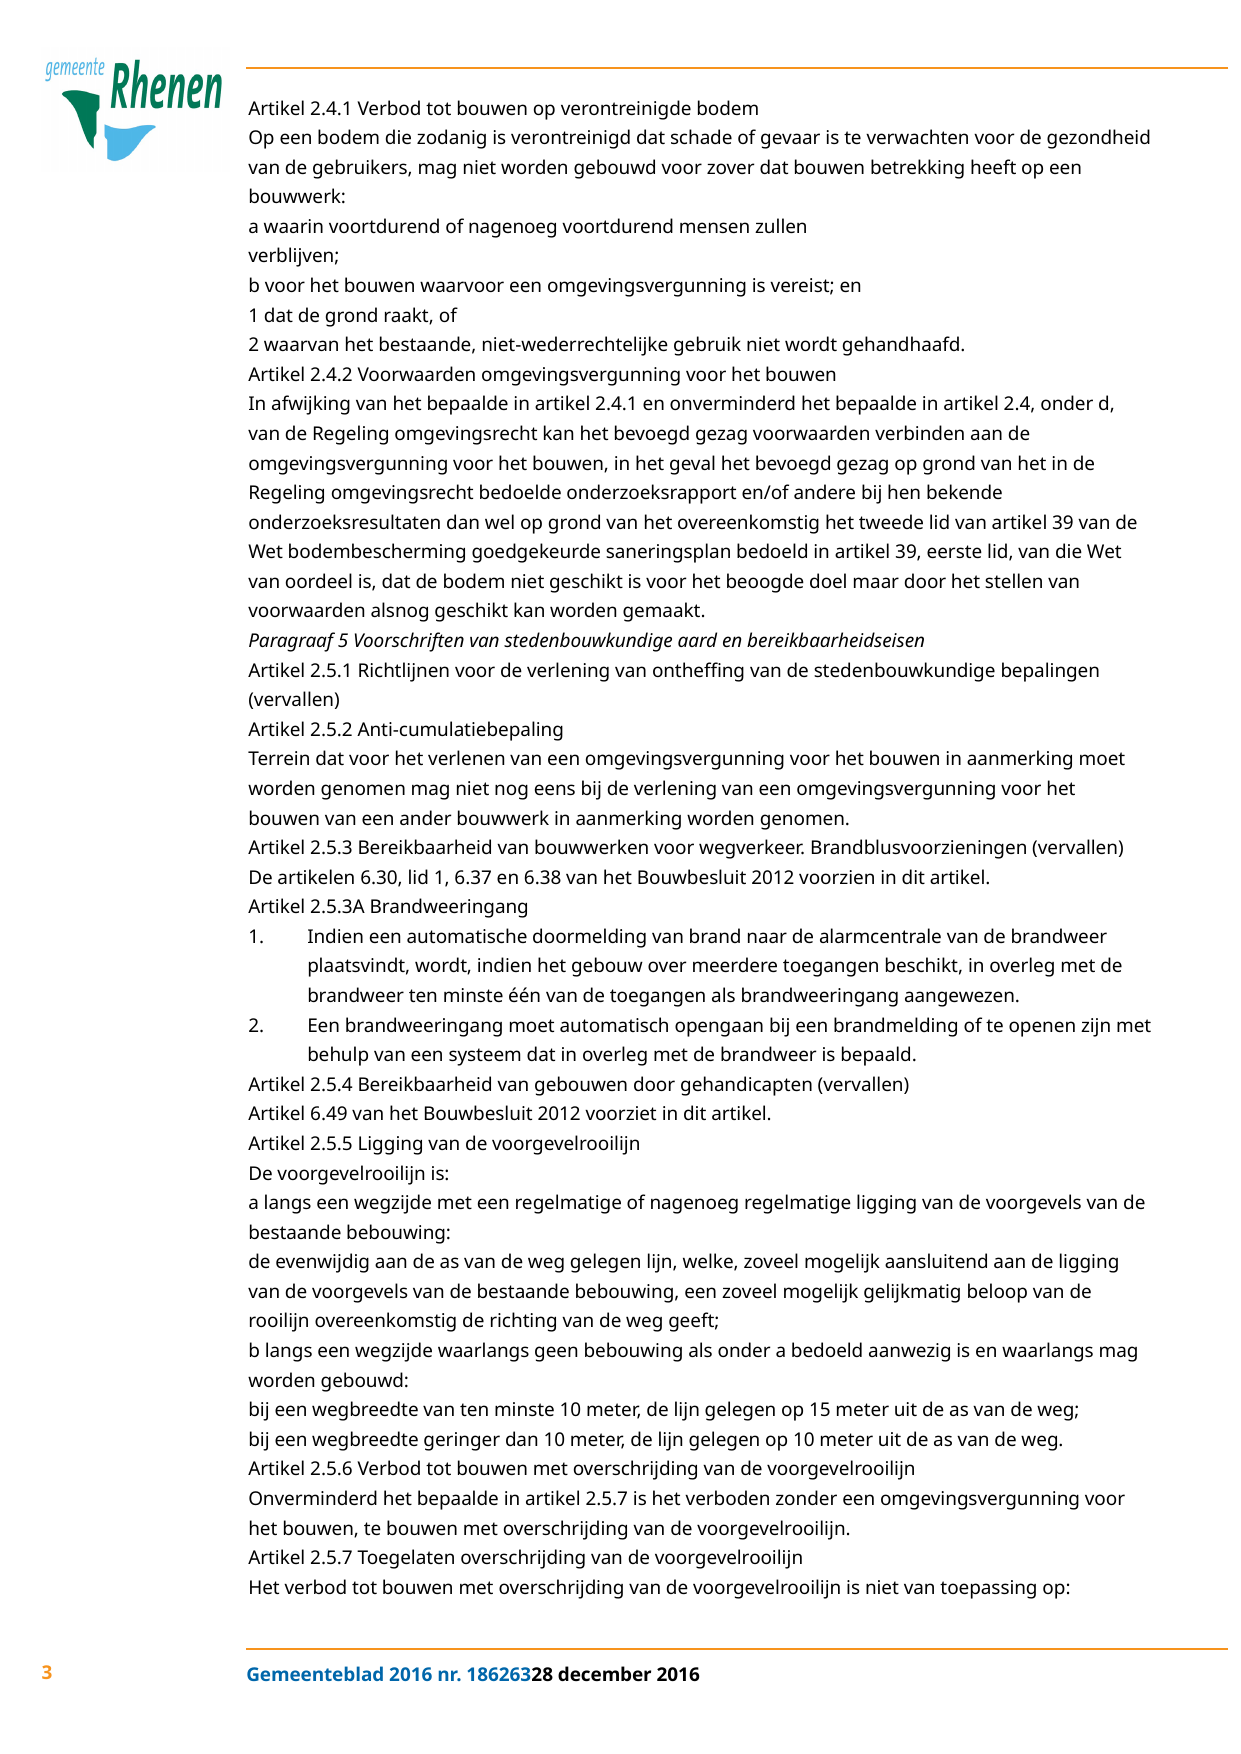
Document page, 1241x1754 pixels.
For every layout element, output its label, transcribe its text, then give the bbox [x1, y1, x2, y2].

text Artikel 2.5.4 Bereikbaarheid van gebouwen door gehandicapten (vervallen) [248, 1071, 1152, 1097]
text Artikel 2.5.5 Ligging van de voorgevelrooilijn [248, 1130, 1152, 1156]
text verblijven; [248, 243, 1152, 268]
text Artikel 6.49 van het Bouwbesluit 2012 voorziet in dit artikel. [248, 1101, 1152, 1126]
text Artikel 2.4.2 Voorwaarden omgevingsvergunning voor het bouwen [248, 361, 1152, 387]
list Indien een automatische doormelding van brand naar de alarmcentrale van de brandweer plaatsvindt, wordt, indien het gebouw over meerdere toegangen beschikt, in overleg met de brandweer ten minste één van de toegangen als brandweeringang aangewezen. [248, 923, 1152, 1008]
text De voorgevelrooilijn is: [248, 1160, 1152, 1186]
text a waarin voortdurend of nagenoeg voortdurend mensen zullen [248, 213, 1152, 239]
text Paragraaf 5 Voorschriften van stedenbouwkundige aard en bereikbaarheidseisen [248, 627, 1152, 653]
text Artikel 2.5.1 Richtlijnen voor de verlening van ontheffing van de stedenbouwkundige bepalingen (vervallen) [248, 657, 1152, 712]
list Een brandweeringang moet automatisch opengaan bij een brandmelding of te openen zijn met behulp van een systeem dat in overleg met de brandweer is bepaald. [248, 1012, 1152, 1067]
text b langs een wegzijde waarlangs geen bebouwing als onder a bedoeld aanwezig is en waarlangs mag worden gebouwd: [248, 1337, 1152, 1393]
text Artikel 2.5.7 Toegelaten overschrijding van de voorgevelrooilijn [248, 1544, 1152, 1570]
text a langs een wegzijde met een regelmatige of nagenoeg regelmatige ligging van de voorgevels van de bestaande bebouwing: [248, 1189, 1152, 1245]
text In afwijking van het bepaalde in artikel 2.4.1 en onverminderd het bepaalde in artikel 2.4, onder d, van de Regeling omgevingsrecht kan het bevoegd gezag voorwaarden verbinden aan de omgevingsvergunning voor het bouwen, in het geval het bevoegd gezag op grond van het in de Regeling omgevingsrecht bedoelde onderzoeksrapport en/of andere bij hen bekende onderzoeksresultaten dan wel op grond van het overeenkomstig het tweede lid van artikel 39 van de Wet bodembescherming goedgekeurde saneringsplan bedoeld in artikel 39, eerste lid, van die Wet van oordeel is, dat de bodem niet geschikt is voor het beoogde doel maar door het stellen van voorwaarden alsnog geschikt kan worden gemaakt. [248, 391, 1152, 623]
text Artikel 2.5.6 Verbod tot bouwen met overschrijding van de voorgevelrooilijn [248, 1456, 1152, 1481]
text bij een wegbreedte geringer dan 10 meter, de lijn gelegen op 10 meter uit de as van de weg. [248, 1426, 1152, 1452]
text Terrein dat voor het verlenen van een omgevingsvergunning voor het bouwen in aanmerking moet worden genomen mag niet nog eens bij de verlening van een omgevingsvergunning voor het bouwen van een ander bouwwerk in aanmerking worden genomen. [248, 746, 1152, 831]
text b voor het bouwen waarvoor een omgevingsvergunning is vereist; en [248, 272, 1152, 298]
text Artikel 2.5.2 Anti-cumulatiebepaling [248, 716, 1152, 742]
text Het verbod tot bouwen met overschrijding van de voorgevelrooilijn is niet van toepassing op: [248, 1574, 1152, 1600]
text de evenwijdig aan de as van de weg gelegen lijn, welke, zoveel mogelijk aansluitend aan de ligging van de voorgevels van de bestaande bebouwing, een zoveel mogelijk gelijkmatig beloop van de rooilijn overeenkomstig de richting van de weg geeft; [248, 1248, 1152, 1333]
text Op een bodem die zodanig is verontreinigd dat schade of gevaar is te verwachten voor de gezondheid van de gebruikers, mag niet worden gebouwd voor zover dat bouwen betrekking heeft op een bouwwerk: [248, 124, 1152, 209]
picture [41, 47, 231, 172]
text 2 waarvan het bestaande, niet-wederrechtelijke gebruik niet wordt gehandhaafd. [248, 331, 1152, 357]
text Artikel 2.5.3 Bereikbaarheid van bouwwerken voor wegverkeer. Brandblusvoorzieningen (vervallen) [248, 834, 1152, 860]
text Artikel 2.4.1 Verbod tot bouwen op verontreinigde bodem [248, 95, 1152, 121]
text Onverminderd het bepaalde in artikel 2.5.7 is het verboden zonder een omgevingsvergunning voor het bouwen, te bouwen met overschrijding van de voorgevelrooilijn. [248, 1485, 1152, 1541]
text bij een wegbreedte van ten minste 10 meter, de lijn gelegen op 15 meter uit de as van de weg; [248, 1396, 1152, 1422]
text 1 dat de grond raakt, of [248, 302, 1152, 328]
text De artikelen 6.30, lid 1, 6.37 en 6.38 van het Bouwbesluit 2012 voorzien in dit artikel. [248, 864, 1152, 890]
text Artikel 2.5.3A Brandweeringang [248, 893, 1152, 919]
